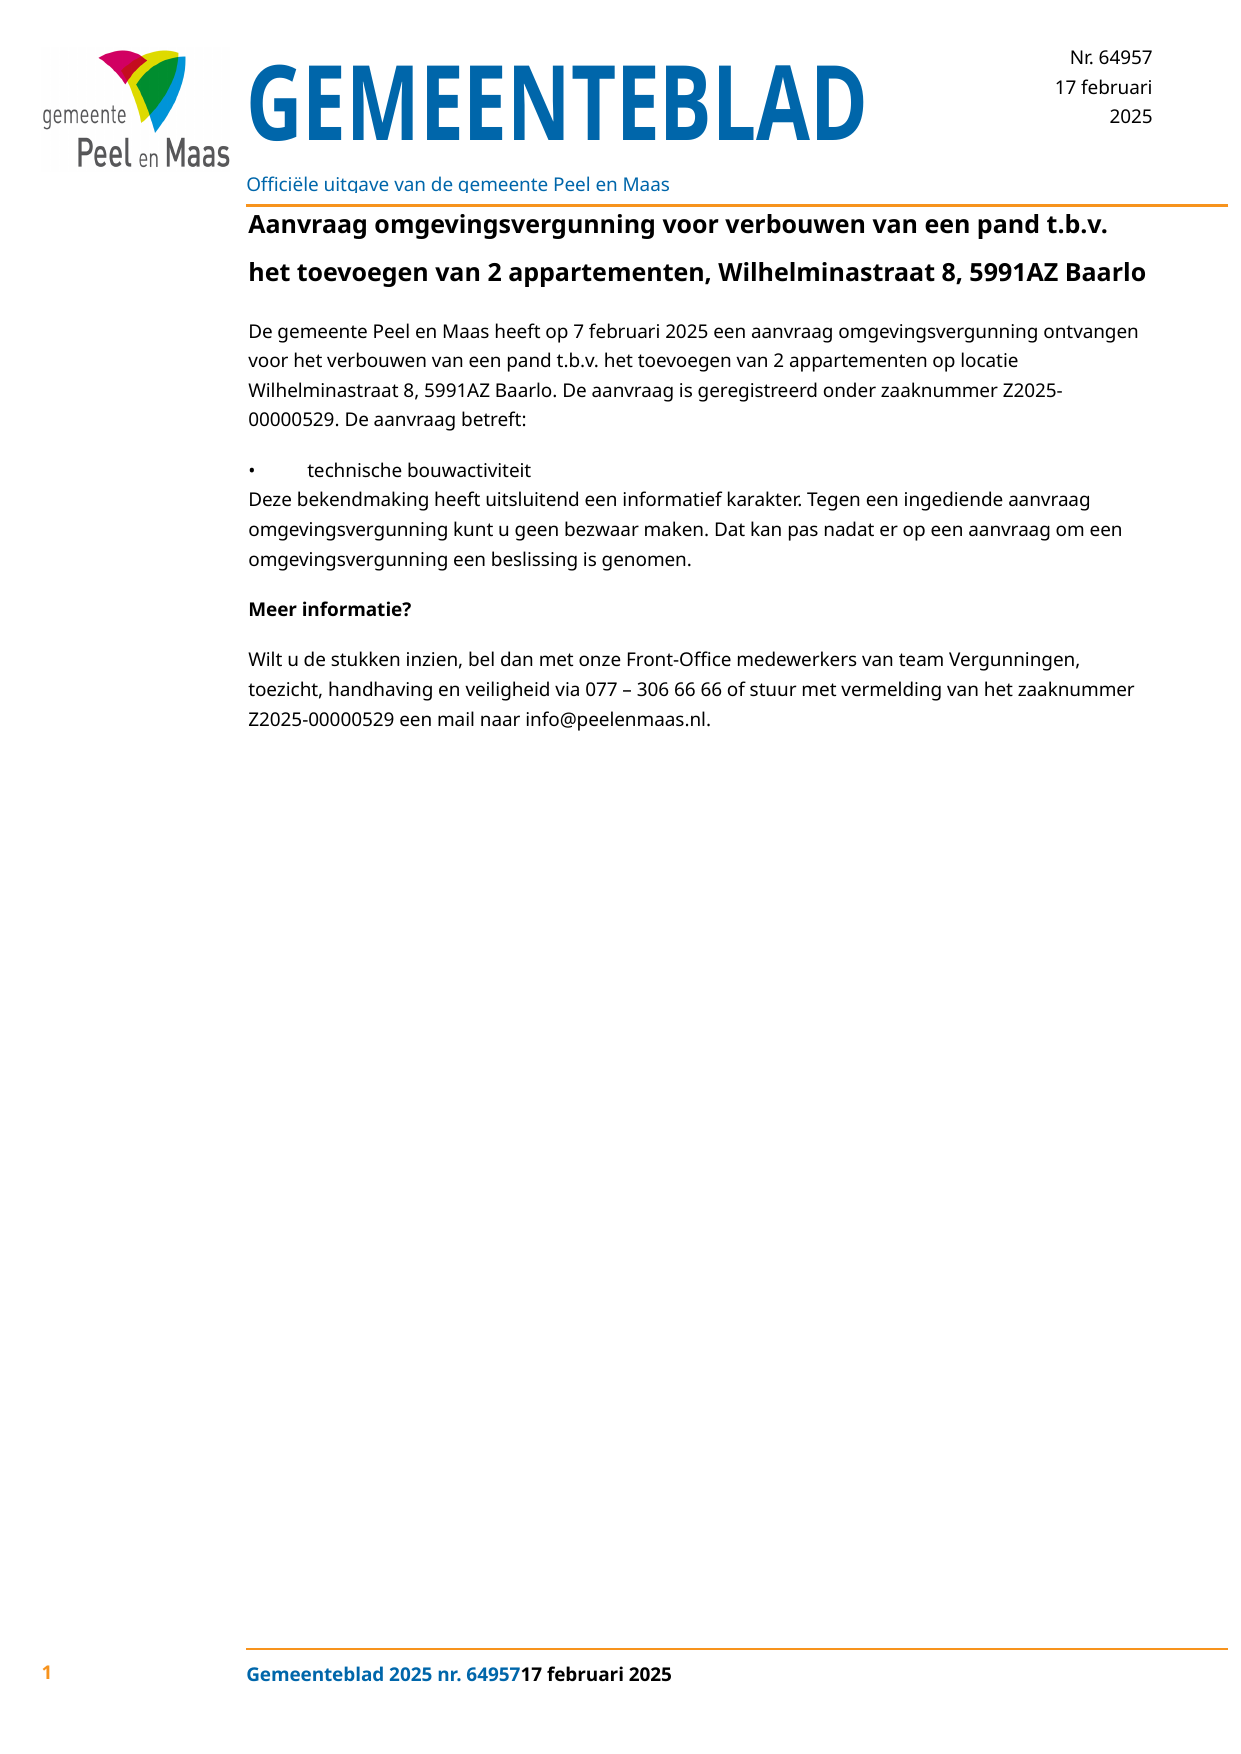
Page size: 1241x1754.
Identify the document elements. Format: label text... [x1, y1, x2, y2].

picture [41, 47, 231, 172]
list technische bouwactiviteit [248, 457, 1152, 483]
text Wilt u de stukken inzien, bel dan met onze Front-Office medewerkers van team Vergunningen, toezicht, handhaving en veiligheid via 077 – 306 66 66 of stuur met vermelding van het zaaknummer Z2025-00000529 een mail naar info@peelenmaas.nl. [248, 647, 1152, 732]
text Aanvraag omgevingsvergunning voor verbouwen van een pand t.b.v. het toevoegen van 2 appartementen, Wilhelminastraat 8, 5991AZ Baarlo [248, 207, 1152, 288]
text De gemeente Peel en Maas heeft op 7 februari 2025 een aanvraag omgevingsvergunning ontvangen voor het verbouwen van een pand t.b.v. het toevoegen van 2 appartementen op locatie Wilhelminastraat 8, 5991AZ Baarlo. De aanvraag is geregistreerd onder zaaknummer Z2025-00000529. De aanvraag betreft: [248, 318, 1152, 432]
text Deze bekendmaking heeft uitsluitend een informatief karakter. Tegen een ingediende aanvraag omgevingsvergunning kunt u geen bezwaar maken. Dat kan pas nadat er op een aanvraag om een omgevingsvergunning een beslissing is genomen. [248, 487, 1152, 572]
text Meer informatie? [248, 596, 1152, 622]
